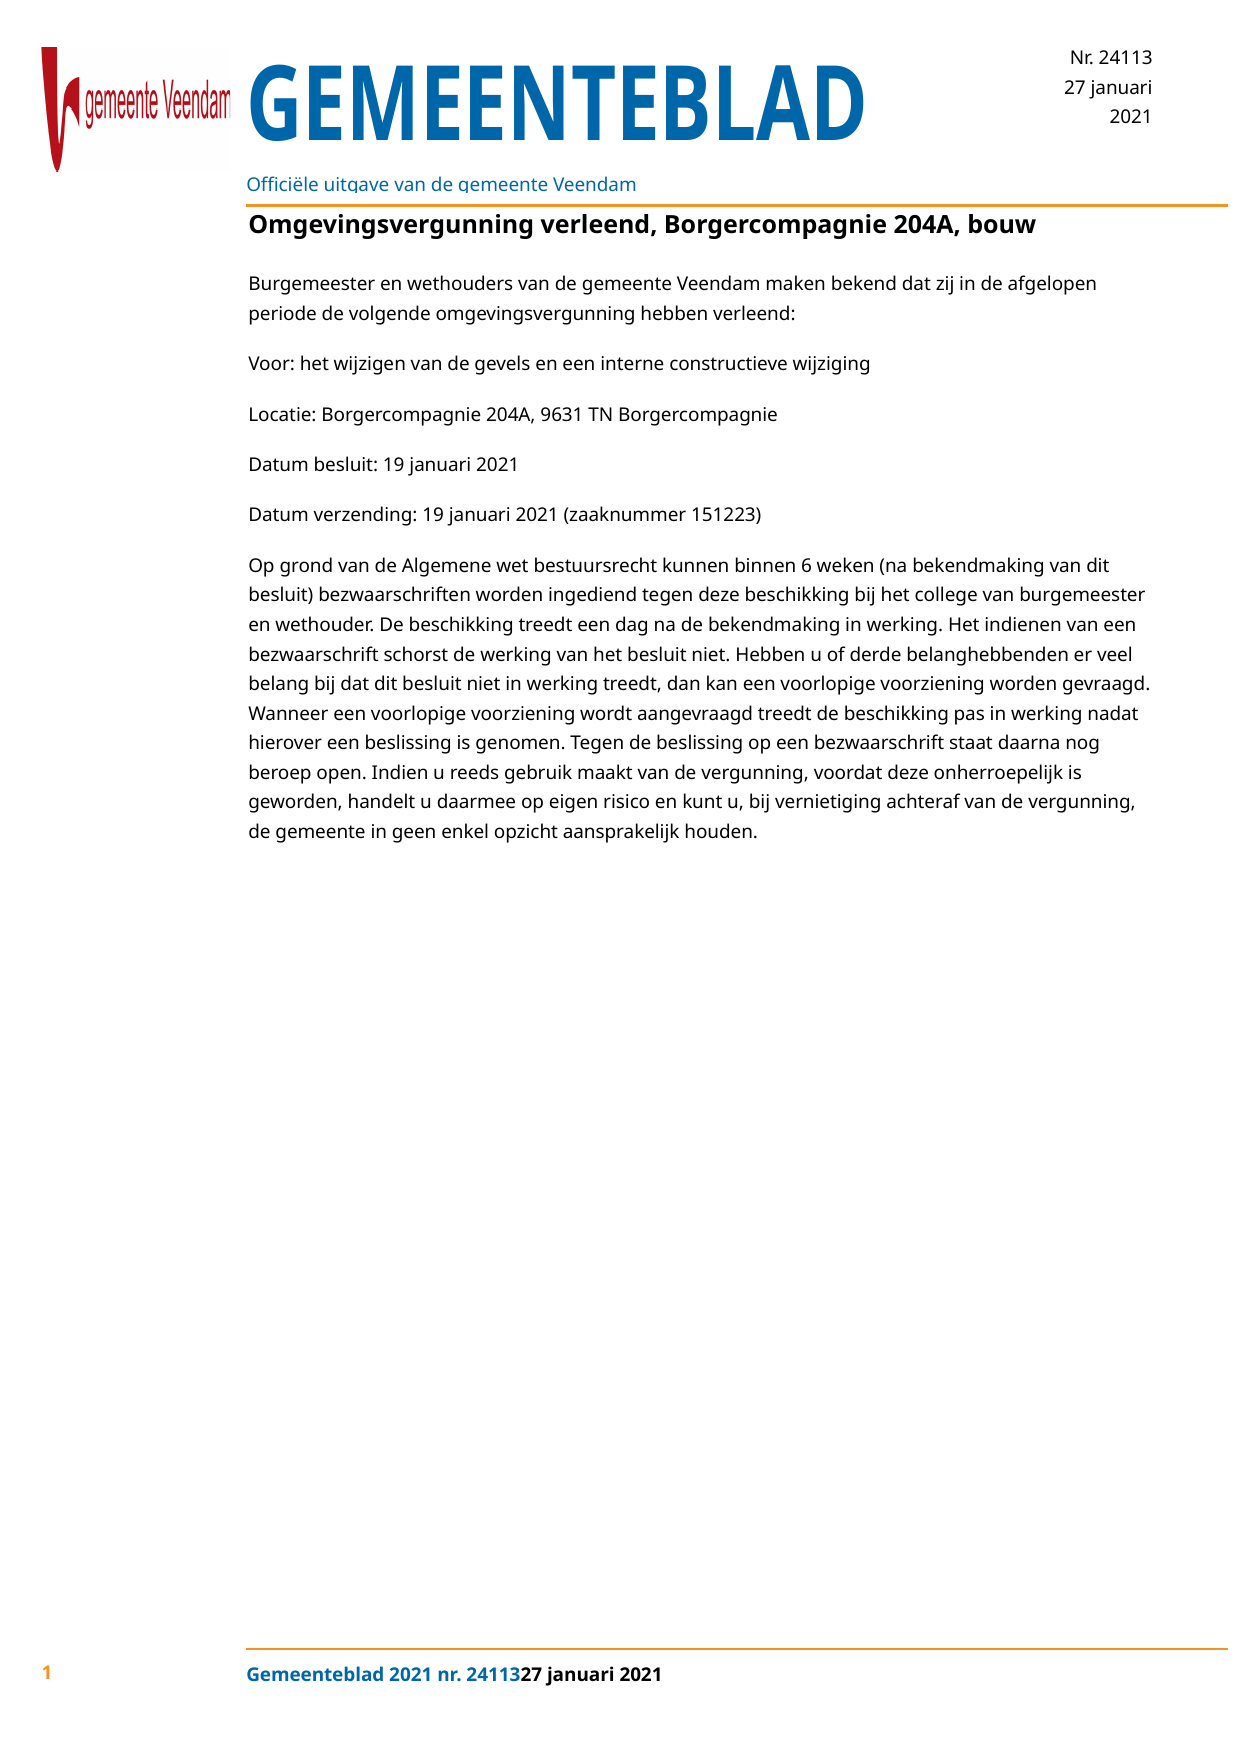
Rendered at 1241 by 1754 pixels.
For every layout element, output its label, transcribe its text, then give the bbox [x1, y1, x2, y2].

text Locatie: Borgercompagnie 204A, 9631 TN Borgercompagnie [248, 401, 1152, 426]
text Burgemeester en wethouders van de gemeente Veendam maken bekend dat zij in de afgelopen periode de volgende omgevingsvergunning hebben verleend: [248, 270, 1152, 326]
text Omgevingsvergunning verleend, Borgercompagnie 204A, bouw [248, 207, 1152, 241]
picture [41, 47, 231, 172]
text Op grond van de Algemene wet bestuursrecht kunnen binnen 6 weken (na bekendmaking van dit besluit) bezwaarschriften worden ingediend tegen deze beschikking bij het college van burgemeester en wethouder. De beschikking treedt een dag na de bekendmaking in werking. Het indienen van een bezwaarschrift schorst de werking van het besluit niet. Hebben u of derde belanghebbenden er veel belang bij dat dit besluit niet in werking treedt, dan kan een voorlopige voorziening worden gevraagd. Wanneer een voorlopige voorziening wordt aangevraagd treedt de beschikking pas in werking nadat hierover een beslissing is genomen. Tegen de beslissing op een bezwaarschrift staat daarna nog beroep open. Indien u reeds gebruik maakt van de vergunning, voordat deze onherroepelijk is geworden, handelt u daarmee op eigen risico en kunt u, bij vernietiging achteraf van de vergunning, de gemeente in geen enkel opzicht aansprakelijk houden. [248, 552, 1152, 844]
text Datum verzending: 19 januari 2021 (zaaknummer 151223) [248, 502, 1152, 527]
text Voor: het wijzigen van de gevels en een interne constructieve wijziging [248, 350, 1152, 376]
text Datum besluit: 19 januari 2021 [248, 451, 1152, 477]
